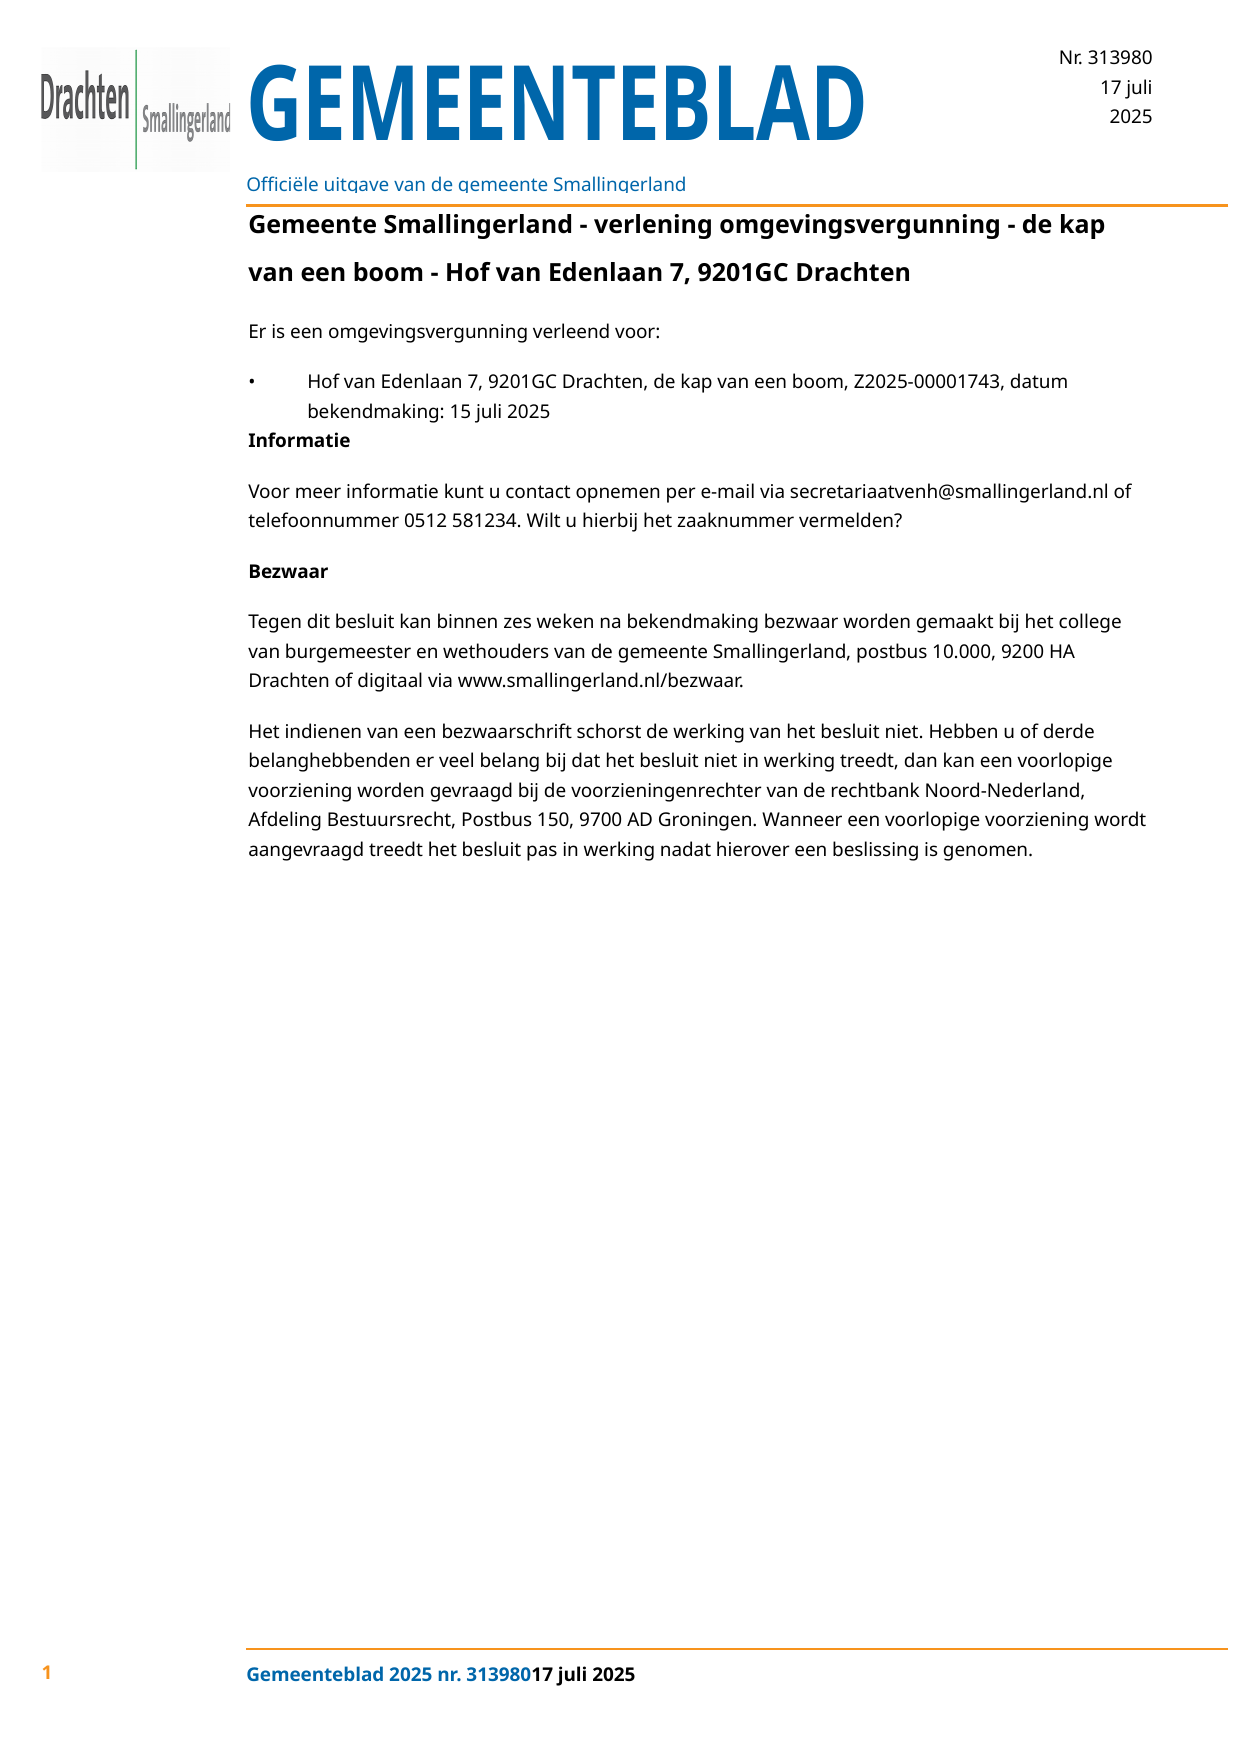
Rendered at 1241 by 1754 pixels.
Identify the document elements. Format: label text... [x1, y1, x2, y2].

text Informatie [248, 427, 1152, 453]
text Er is een omgevingsvergunning verleend voor: [248, 318, 1152, 344]
text Gemeente Smallingerland - verlening omgevingsvergunning - de kap van een boom - Hof van Edenlaan 7, 9201GC Drachten [248, 207, 1152, 288]
list Hof van Edenlaan 7, 9201GC Drachten, de kap van een boom, Z2025-00001743, datum bekendmaking: 15 juli 2025 [248, 368, 1152, 424]
text Het indienen van een bezwaarschrift schorst de werking van het besluit niet. Hebben u of derde belanghebbenden er veel belang bij dat het besluit niet in werking treedt, dan kan een voorlopige voorziening worden gevraagd bij de voorzieningenrechter van de rechtbank Noord-Nederland, Afdeling Bestuursrecht, Postbus 150, 9700 AD Groningen. Wanneer een voorlopige voorziening wordt aangevraagd treedt het besluit pas in werking nadat hierover een beslissing is genomen. [248, 718, 1152, 862]
text Bezwaar [248, 558, 1152, 584]
text Voor meer informatie kunt u contact opnemen per e-mail via secretariaatvenh@smallingerland.nl of telefoonnummer 0512 581234. Wilt u hierbij het zaaknummer vermelden? [248, 478, 1152, 533]
picture [41, 47, 231, 172]
text Tegen dit besluit kan binnen zes weken na bekendmaking bezwaar worden gemaakt bij het college van burgemeester en wethouders van de gemeente Smallingerland, postbus 10.000, 9200 HA Drachten of digitaal via www.smallingerland.nl/bezwaar. [248, 608, 1152, 693]
